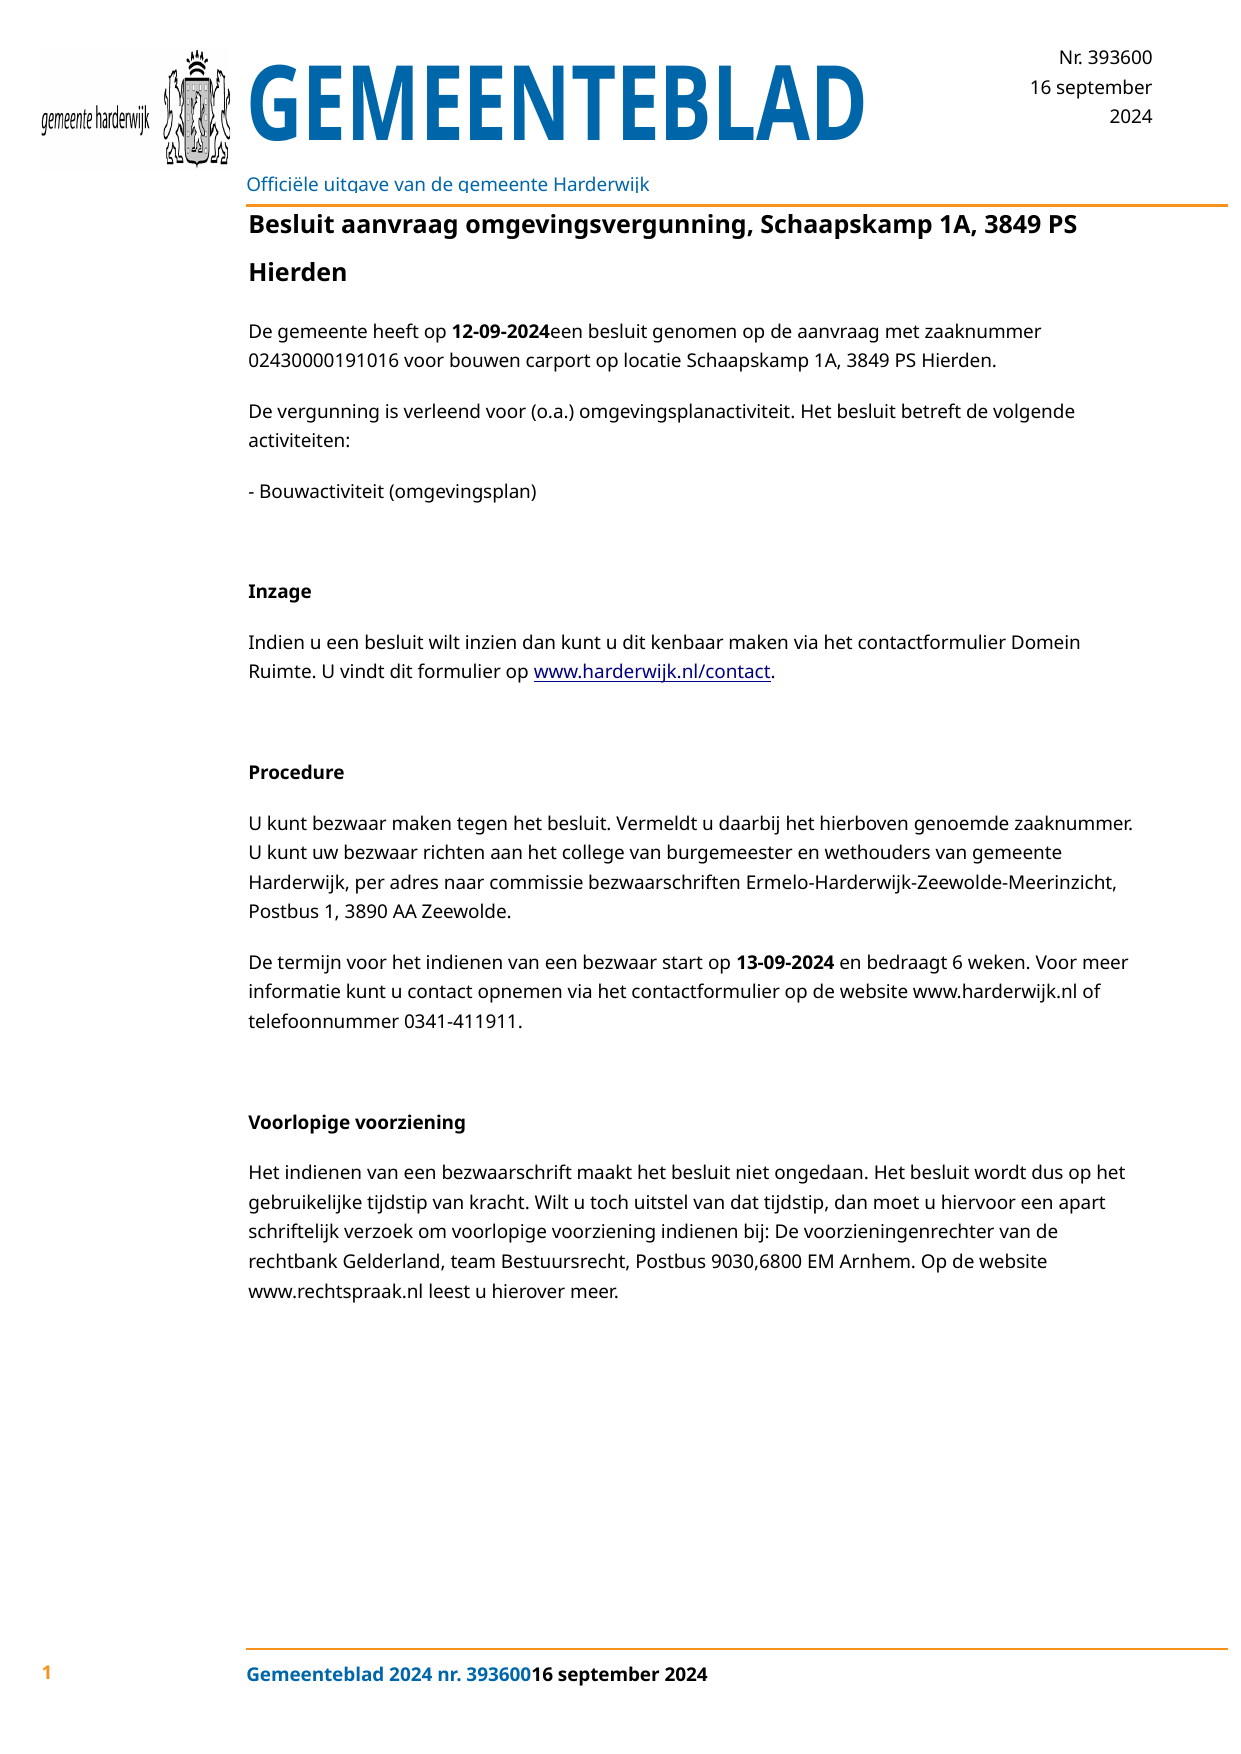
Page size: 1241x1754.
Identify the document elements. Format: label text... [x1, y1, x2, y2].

text Inzage [248, 579, 1152, 604]
text Indien u een besluit wilt inzien dan kunt u dit kenbaar maken via het contactformulier Domein Ruimte. U vindt dit formulier op www.harderwijk.nl/contact. [248, 629, 1152, 684]
text - Bouwactiviteit (omgevingsplan) [248, 478, 1152, 504]
picture [41, 47, 231, 172]
text Procedure [248, 759, 1152, 785]
text De termijn voor het indienen van een bezwaar start op 13-09-2024 en bedraagt 6 weken. Voor meer informatie kunt u contact opnemen via het contactformulier op de website www.harderwijk.nl of telefoonnummer 0341-411911. [248, 949, 1152, 1034]
text U kunt bezwaar maken tegen het besluit. Vermeldt u daarbij het hierboven genoemde zaaknummer. U kunt uw bezwaar richten aan het college van burgemeester en wethouders van gemeente Harderwijk, per adres naar commissie bezwaarschriften Ermelo-Harderwijk-Zeewolde-Meerinzicht, Postbus 1, 3890 AA Zeewolde. [248, 810, 1152, 924]
text De gemeente heeft op 12-09-2024een besluit genomen op de aanvraag met zaaknummer 02430000191016 voor bouwen carport op locatie Schaapskamp 1A, 3849 PS Hierden. [248, 318, 1152, 373]
text Voorlopige voorziening [248, 1109, 1152, 1135]
text Besluit aanvraag omgevingsvergunning, Schaapskamp 1A, 3849 PS Hierden [248, 207, 1152, 288]
text Het indienen van een bezwaarschrift maakt het besluit niet ongedaan. Het besluit wordt dus op het gebruikelijke tijdstip van kracht. Wilt u toch uitstel van dat tijdstip, dan moet u hiervoor een apart schriftelijk verzoek om voorlopige voorziening indienen bij: De voorzieningenrechter van de rechtbank Gelderland, team Bestuursrecht, Postbus 9030,6800 EM Arnhem. Op de website www.rechtspraak.nl leest u hierover meer. [248, 1159, 1152, 1304]
text De vergunning is verleend voor (o.a.) omgevingsplanactiviteit. Het besluit betreft de volgende activiteiten: [248, 398, 1152, 453]
